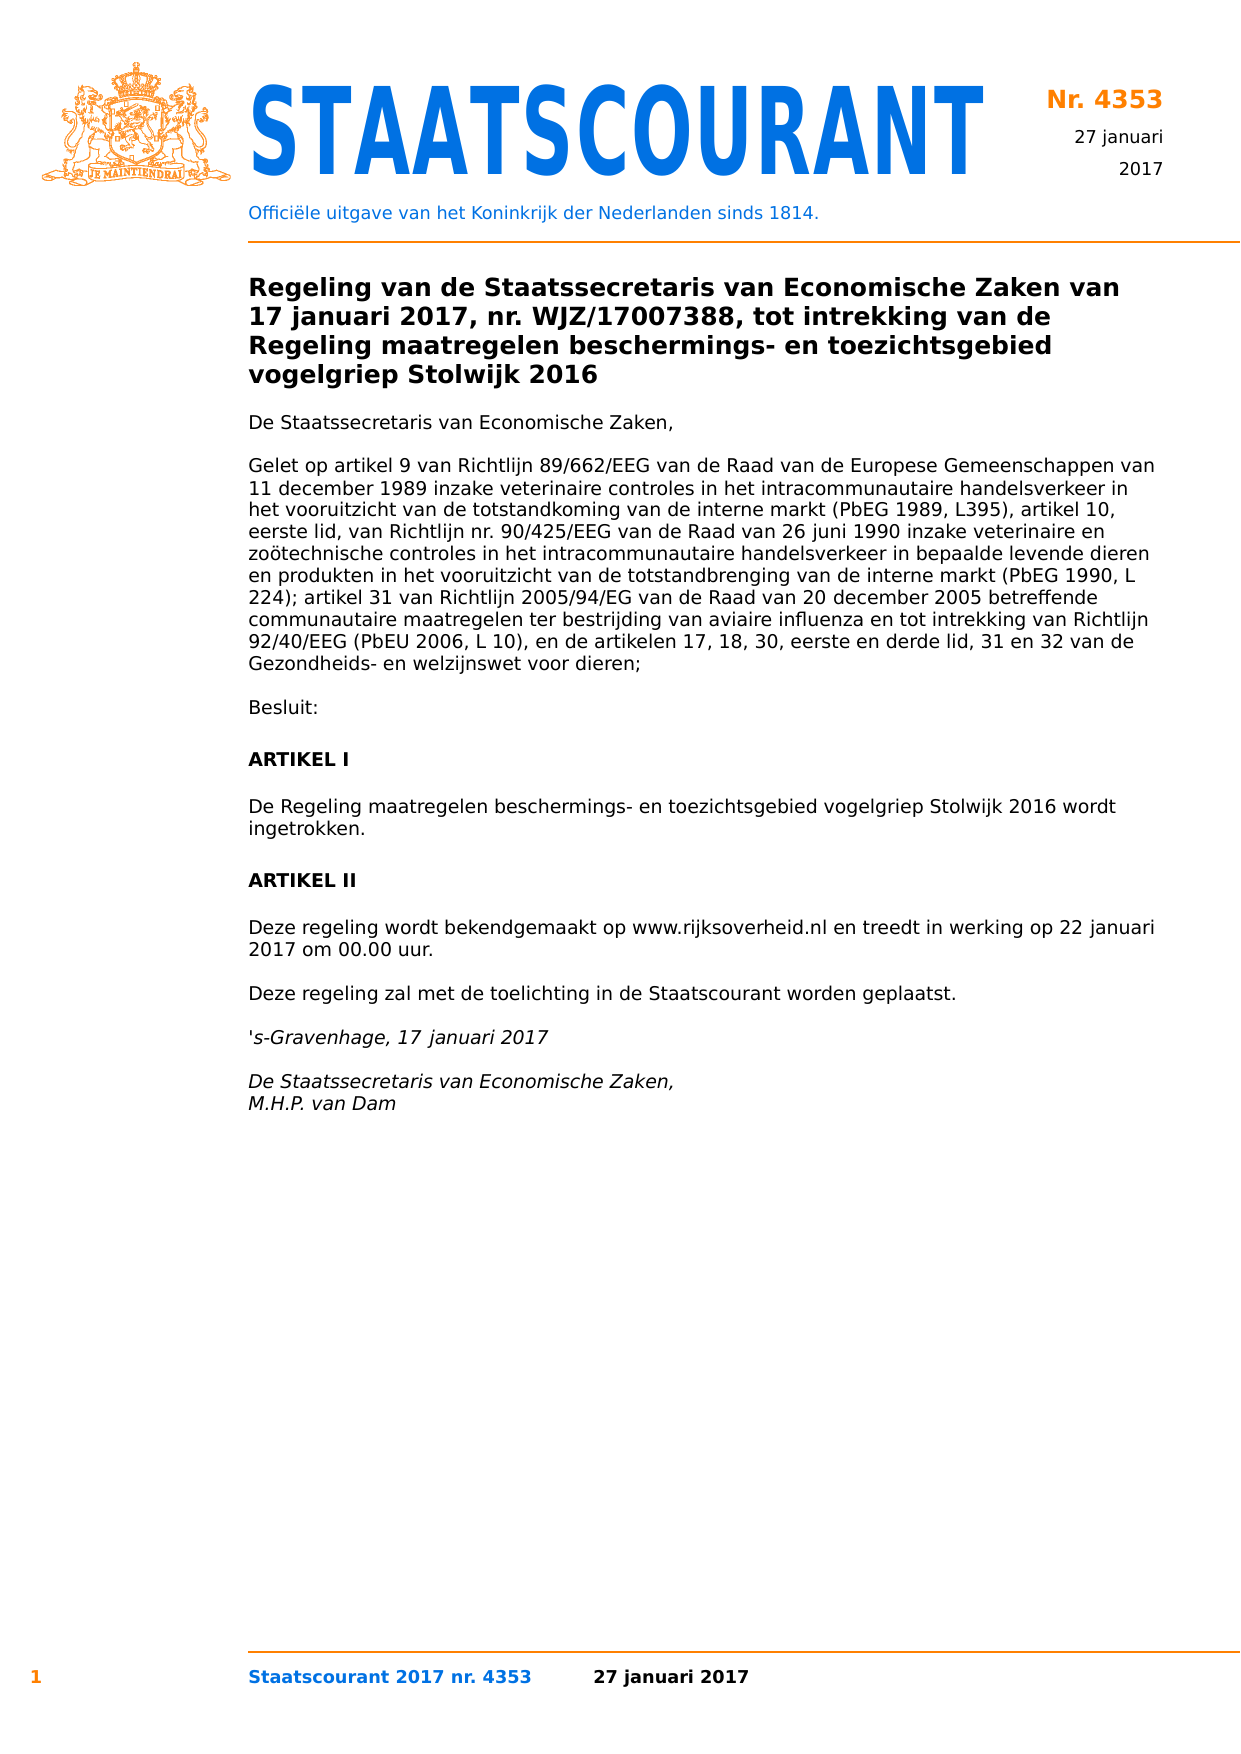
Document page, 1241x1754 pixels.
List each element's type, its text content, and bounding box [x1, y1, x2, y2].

text Deze regeling zal met de toelichting in de Staatscourant worden geplaatst. [248, 983, 1163, 1005]
table_header [25, 62, 248, 241]
table_cell 27 januari [998, 121, 1240, 153]
table_header Nr. 4353 [998, 62, 1240, 121]
table_cell Officiële uitgave van het Koninkrijk der Nederlanden sinds 1814. [248, 203, 1240, 241]
text Gelet op artikel 9 van Richtlijn 89/662/EEG van de Raad van de Europese Gemeenschappen van 11 december 1989 inzake veterinaire controles in het intracommunautaire handelsverkeer in het vooruitzicht van de totstandkoming van de interne markt (PbEG 1989, L395), artikel 10, eerste lid, van Richtlijn nr. 90/425/EEG van de Raad van 26 juni 1990 inzake veterinaire en zoötechnische controles in het intracommunautaire handelsverkeer in bepaalde levende dieren en produkten in het vooruitzicht van de totstandbrenging van de interne markt (PbEG 1990, L 224); artikel 31 van Richtlijn 2005/94/EG van de Raad van 20 december 2005 betreffende communautaire maatregelen ter bestrijding van aviaire influenza en tot intrekking van Richtlijn 92/40/EEG (PbEU 2006, L 10), en de artikelen 17, 18, 30, eerste en derde lid, 31 en 32 van de Gezondheids- en welzijnswet voor dieren; [248, 455, 1163, 675]
table_header STAATSCOURANT [248, 62, 998, 203]
text De Staatssecretaris van Economische Zaken, M.H.P. van Dam [248, 1071, 1163, 1114]
text Deze regeling wordt bekendgemaakt op www.rijksoverheid.nl en treedt in werking op 22 januari 2017 om 00.00 uur. [248, 917, 1163, 961]
subtitle Regeling van de Staatssecretaris van Economische Zaken van 17 januari 2017, nr. WJZ/17007388, tot intrekking van de Regeling maatregelen beschermings- en toezichtsgebied vogelgriep Stolwijk 2016 [248, 273, 1163, 390]
subtitle ARTIKEL I [248, 749, 1163, 771]
text 's-Gravenhage, 17 januari 2017 [248, 1027, 1163, 1049]
table_cell 2017 [998, 153, 1240, 203]
text De Staatssecretaris van Economische Zaken, [248, 412, 1163, 433]
subtitle ARTIKEL II [248, 870, 1163, 892]
text De Regeling maatregelen beschermings- en toezichtsgebied vogelgriep Stolwijk 2016 wordt ingetrokken. [248, 796, 1163, 840]
text Besluit: [248, 697, 1163, 719]
picture [41, 62, 231, 186]
